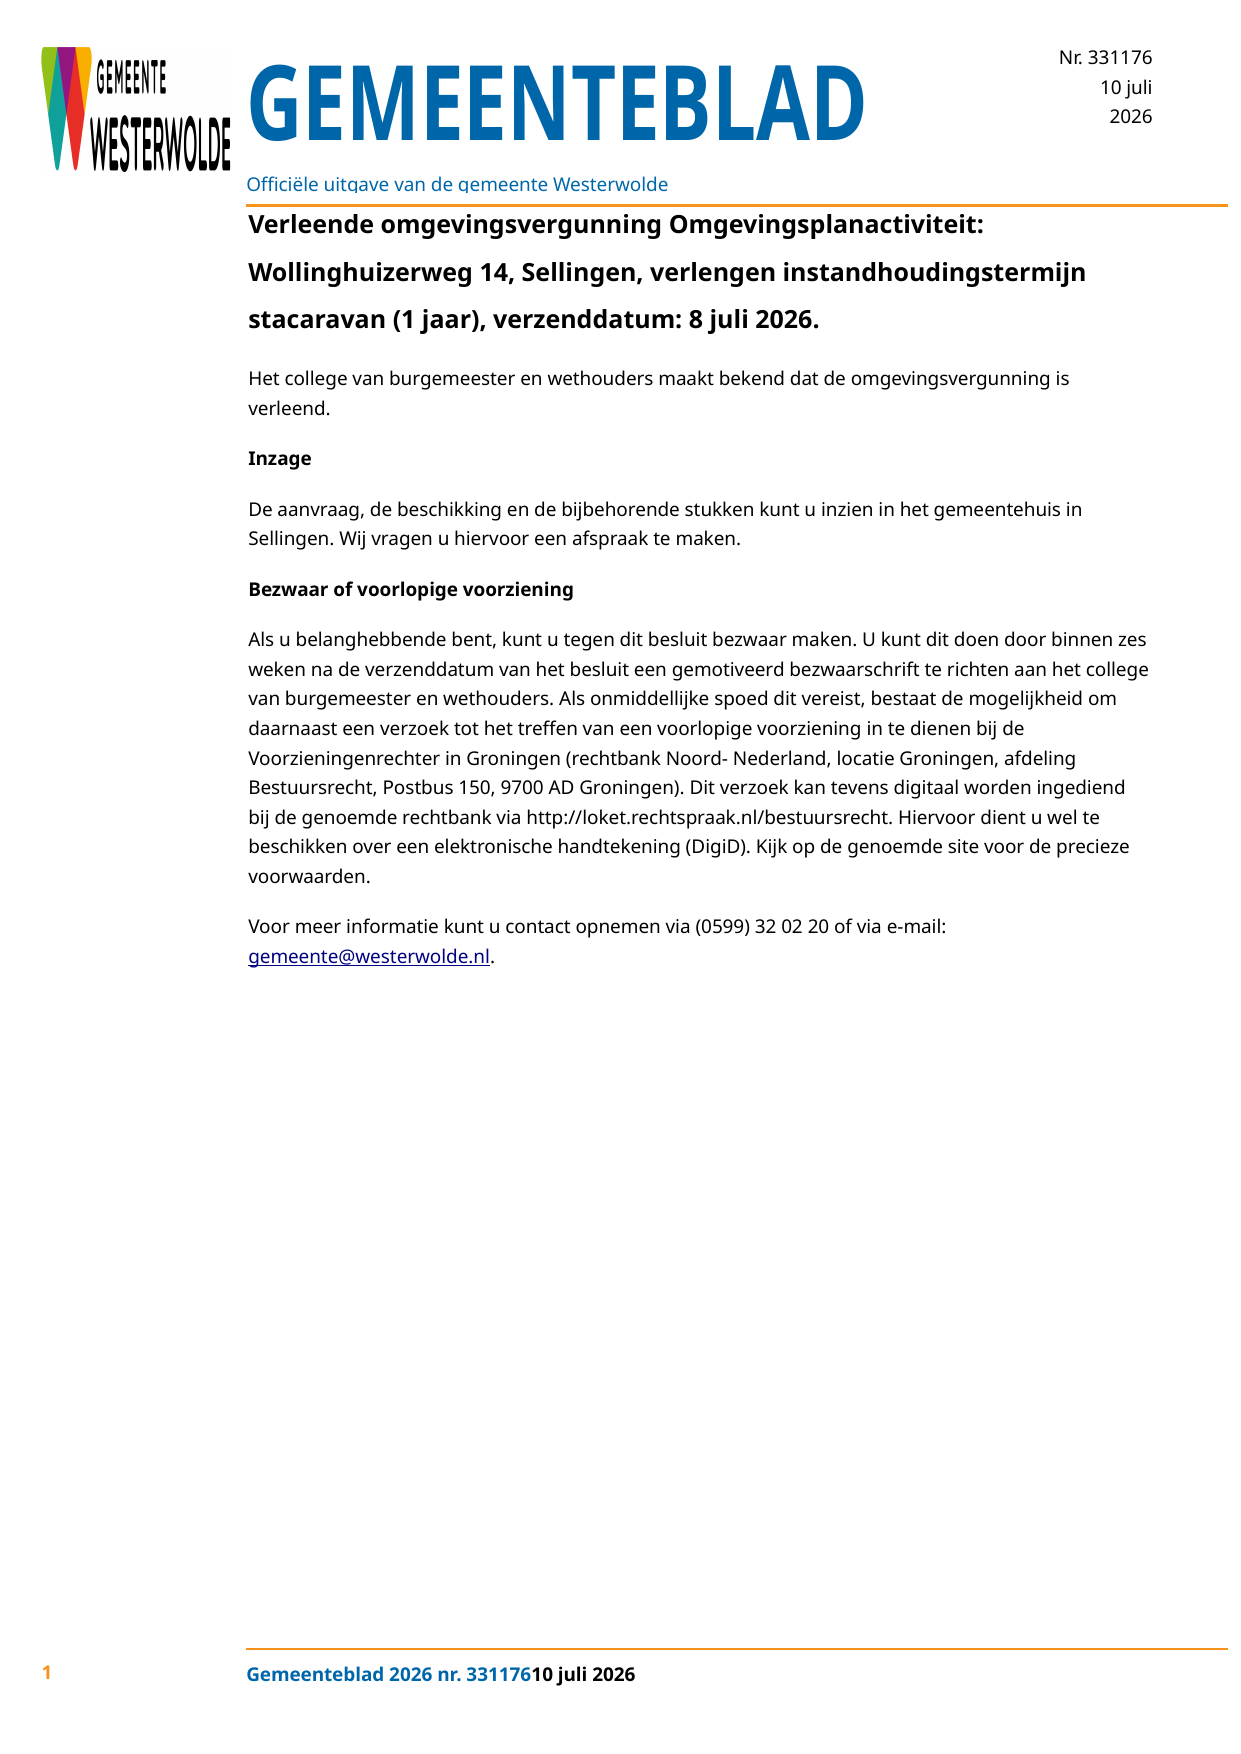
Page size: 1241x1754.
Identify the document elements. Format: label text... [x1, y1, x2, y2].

text Voor meer informatie kunt u contact opnemen via (0599) 32 02 20 of via e-mail: gemeente@westerwolde.nl. [248, 913, 1152, 969]
text Als u belanghebbende bent, kunt u tegen dit besluit bezwaar maken. U kunt dit doen door binnen zes weken na de verzenddatum van het besluit een gemotiveerd bezwaarschrift te richten aan het college van burgemeester en wethouders. Als onmiddellijke spoed dit vereist, bestaat de mogelijkheid om daarnaast een verzoek tot het treffen van een voorlopige voorziening in te dienen bij de Voorzieningenrechter in Groningen (rechtbank Noord- Nederland, locatie Groningen, afdeling Bestuursrecht, Postbus 150, 9700 AD Groningen). Dit verzoek kan tevens digitaal worden ingediend bij de genoemde rechtbank via http://loket.rechtspraak.nl/bestuursrecht. Hiervoor dient u wel te beschikken over een elektronische handtekening (DigiD). Kijk op de genoemde site voor de precieze voorwaarden. [248, 626, 1152, 889]
text Inzage [248, 446, 1152, 471]
picture [41, 47, 231, 172]
text De aanvraag, de beschikking en de bijbehorende stukken kunt u inzien in het gemeentehuis in Sellingen. Wij vragen u hiervoor een afspraak te maken. [248, 496, 1152, 551]
text Het college van burgemeester en wethouders maakt bekend dat de omgevingsvergunning is verleend. [248, 366, 1152, 421]
text Verleende omgevingsvergunning Omgevingsplanactiviteit: Wollinghuizerweg 14, Sellingen, verlengen instandhoudingstermijn stacaravan (1 jaar), verzenddatum: 8 juli 2026. [248, 207, 1152, 336]
text Bezwaar of voorlopige voorziening [248, 576, 1152, 602]
